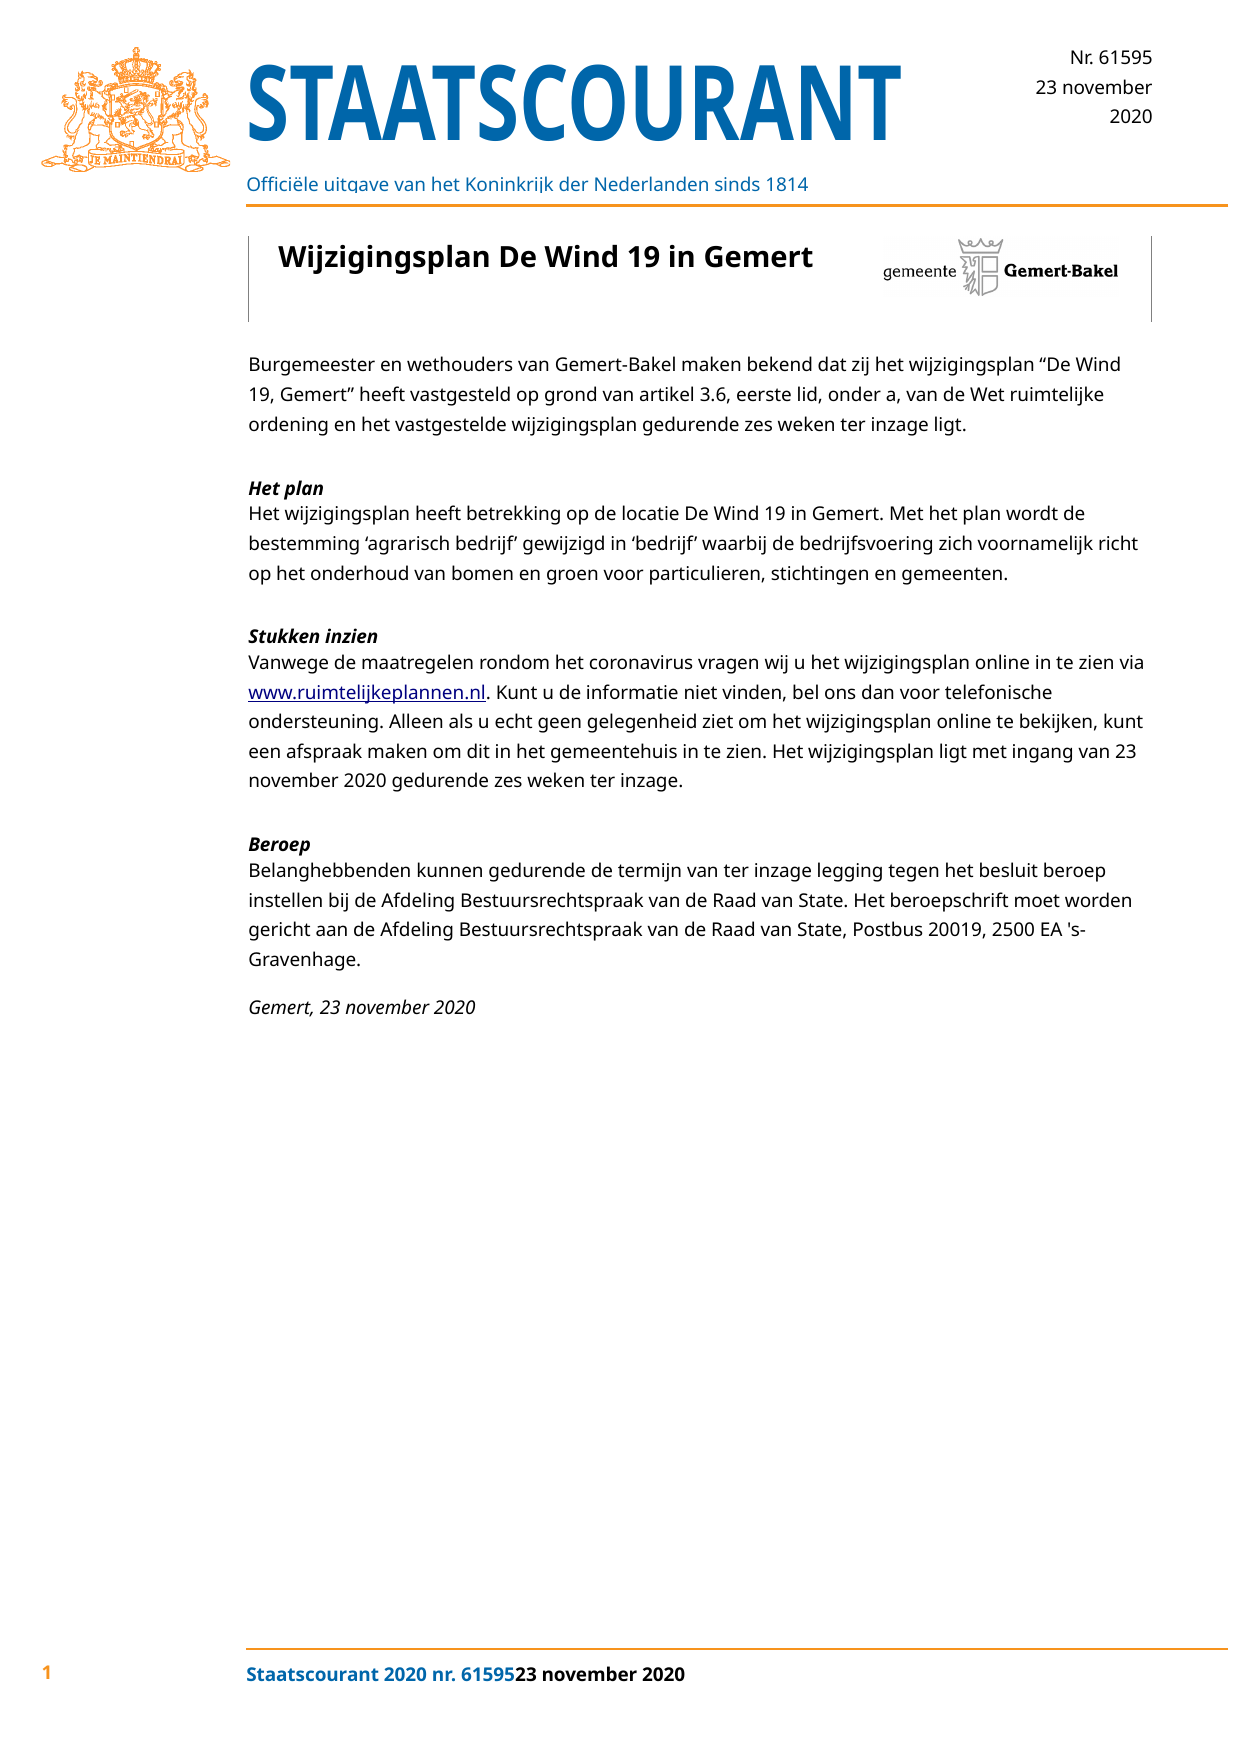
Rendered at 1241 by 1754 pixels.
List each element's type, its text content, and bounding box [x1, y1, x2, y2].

table_header [850, 236, 1151, 322]
text Vanwege de maatregelen rondom het coronavirus vragen wij u het wijzigingsplan online in te zien via www.ruimtelijkeplannen.nl. Kunt u de informatie niet vinden, bel ons dan voor telefonische ondersteuning. Alleen als u echt geen gelegenheid ziet om het wijzigingsplan online te bekijken, kunt een afspraak maken om dit in het gemeentehuis in te zien. Het wijzigingsplan ligt met ingang van 23 november 2020 gedurende zes weken ter inzage. [248, 649, 1152, 793]
text Het plan [248, 475, 1152, 501]
table_header Wijzigingsplan De Wind 19 in Gemert [249, 236, 850, 322]
text Gemert, 23 november 2020 [248, 994, 1152, 1020]
text Belanghebbenden kunnen gedurende de termijn van ter inzage legging tegen het besluit beroep instellen bij de Afdeling Bestuursrechtspraak van de Raad van State. Het beroepschrift moet worden gericht aan de Afdeling Bestuursrechtspraak van de Raad van State, Postbus 20019, 2500 EA 's-Gravenhage. [248, 857, 1152, 972]
text Het wijzigingsplan heeft betrekking op de locatie De Wind 19 in Gemert. Met het plan wordt de bestemming ‘agrarisch bedrijf’ gewijzigd in ‘bedrijf’ waarbij de bedrijfsvoering zich voornamelijk richt op het onderhoud van bomen en groen voor particulieren, stichtingen en gemeenten. [248, 501, 1152, 585]
picture [41, 47, 231, 172]
text Beroep [248, 832, 1152, 857]
text Stukken inzien [248, 624, 1152, 649]
picture [882, 236, 1119, 297]
text Burgemeester en wethouders van Gemert-Bakel maken bekend dat zij het wijzigingsplan “De Wind 19, Gemert” heeft vastgesteld op grond van artikel 3.6, eerste lid, onder a, van de Wet ruimtelijke ordening en het vastgestelde wijzigingsplan gedurende zes weken ter inzage ligt. [248, 352, 1152, 437]
